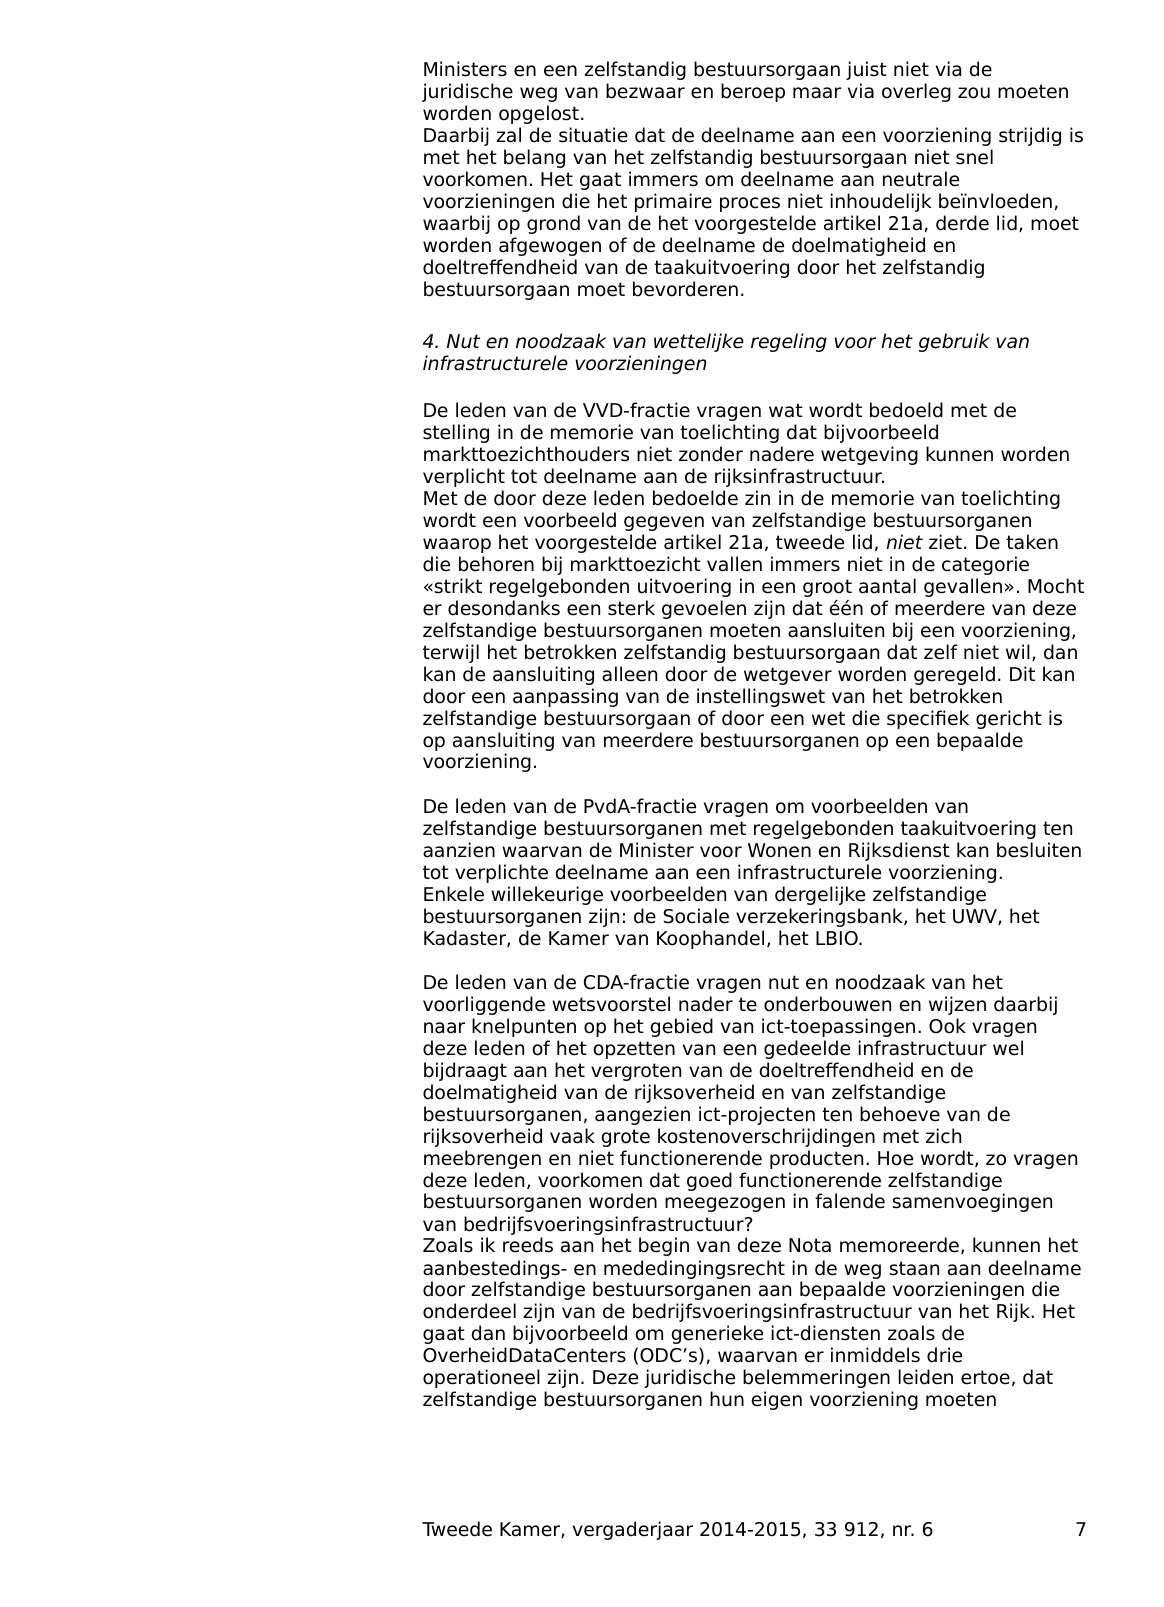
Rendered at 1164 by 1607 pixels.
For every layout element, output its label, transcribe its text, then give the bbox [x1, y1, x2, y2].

text Ministers en een zelfstandig bestuursorgaan juist niet via de juridische weg van bezwaar en beroep maar via overleg zou moeten worden opgelost. [422, 59, 1087, 125]
subtitle 4. Nut en noodzaak van wettelijke regeling voor het gebruik van infrastructurele voorzieningen [422, 331, 1087, 375]
text Zoals ik reeds aan het begin van deze Nota memoreerde, kunnen het aanbestedings- en mededingingsrecht in de weg staan aan deelname door zelfstandige bestuursorganen aan bepaalde voorzieningen die onderdeel zijn van de bedrijfsvoeringsinfrastructuur van het Rijk. Het gaat dan bijvoorbeeld om generieke ict-diensten zoals de OverheidDataCenters (ODC’s), waarvan er inmiddels drie operationeel zijn. Deze juridische belemmeringen leiden ertoe, dat zelfstandige bestuursorganen hun eigen voorziening moeten [422, 1235, 1087, 1411]
text De leden van de CDA-fractie vragen nut en noodzaak van het voorliggende wetsvoorstel nader te onderbouwen en wijzen daarbij naar knelpunten op het gebied van ict-toepassingen. Ook vragen deze leden of het opzetten van een gedeelde infrastructuur wel bijdraagt aan het vergroten van de doeltreffendheid en de doelmatigheid van de rijksoverheid en van zelfstandige bestuursorganen, aangezien ict-projecten ten behoeve van de rijksoverheid vaak grote kostenoverschrijdingen met zich meebrengen en niet functionerende producten. Hoe wordt, zo vragen deze leden, voorkomen dat goed functionerende zelfstandige bestuursorganen worden meegezogen in falende samenvoegingen van bedrijfsvoeringsinfrastructuur? [422, 972, 1087, 1235]
text Met de door deze leden bedoelde zin in de memorie van toelichting wordt een voorbeeld gegeven van zelfstandige bestuursorganen waarop het voorgestelde artikel 21a, tweede lid, niet ziet. De taken die behoren bij markttoezicht vallen immers niet in de categorie «strikt regelgebonden uitvoering in een groot aantal gevallen». Mocht er desondanks een sterk gevoelen zijn dat één of meerdere van deze zelfstandige bestuursorganen moeten aansluiten bij een voorziening, terwijl het betrokken zelfstandig bestuursorgaan dat zelf niet wil, dan kan de aansluiting alleen door de wetgever worden geregeld. Dit kan door een aanpassing van de instellingswet van het betrokken zelfstandige bestuursorgaan of door een wet die specifiek gericht is op aansluiting van meerdere bestuursorganen op een bepaalde voorziening. [422, 488, 1087, 773]
text De leden van de PvdA-fractie vragen om voorbeelden van zelfstandige bestuursorganen met regelgebonden taakuitvoering ten aanzien waarvan de Minister voor Wonen en Rijksdienst kan besluiten tot verplichte deelname aan een infrastructurele voorziening. [422, 796, 1087, 883]
text Daarbij zal de situatie dat de deelname aan een voorziening strijdig is met het belang van het zelfstandig bestuursorgaan niet snel voorkomen. Het gaat immers om deelname aan neutrale voorzieningen die het primaire proces niet inhoudelijk beïnvloeden, waarbij op grond van de het voorgestelde artikel 21a, derde lid, moet worden afgewogen of de deelname de doelmatigheid en doeltreffendheid van de taakuitvoering door het zelfstandig bestuursorgaan moet bevorderen. [422, 125, 1087, 301]
text De leden van de VVD-fractie vragen wat wordt bedoeld met de stelling in de memorie van toelichting dat bijvoorbeeld markttoezichthouders niet zonder nadere wetgeving kunnen worden verplicht tot deelname aan de rijksinfrastructuur. [422, 400, 1087, 488]
text Enkele willekeurige voorbeelden van dergelijke zelfstandige bestuursorganen zijn: de Sociale verzekeringsbank, het UWV, het Kadaster, de Kamer van Koophandel, het LBIO. [422, 883, 1087, 949]
